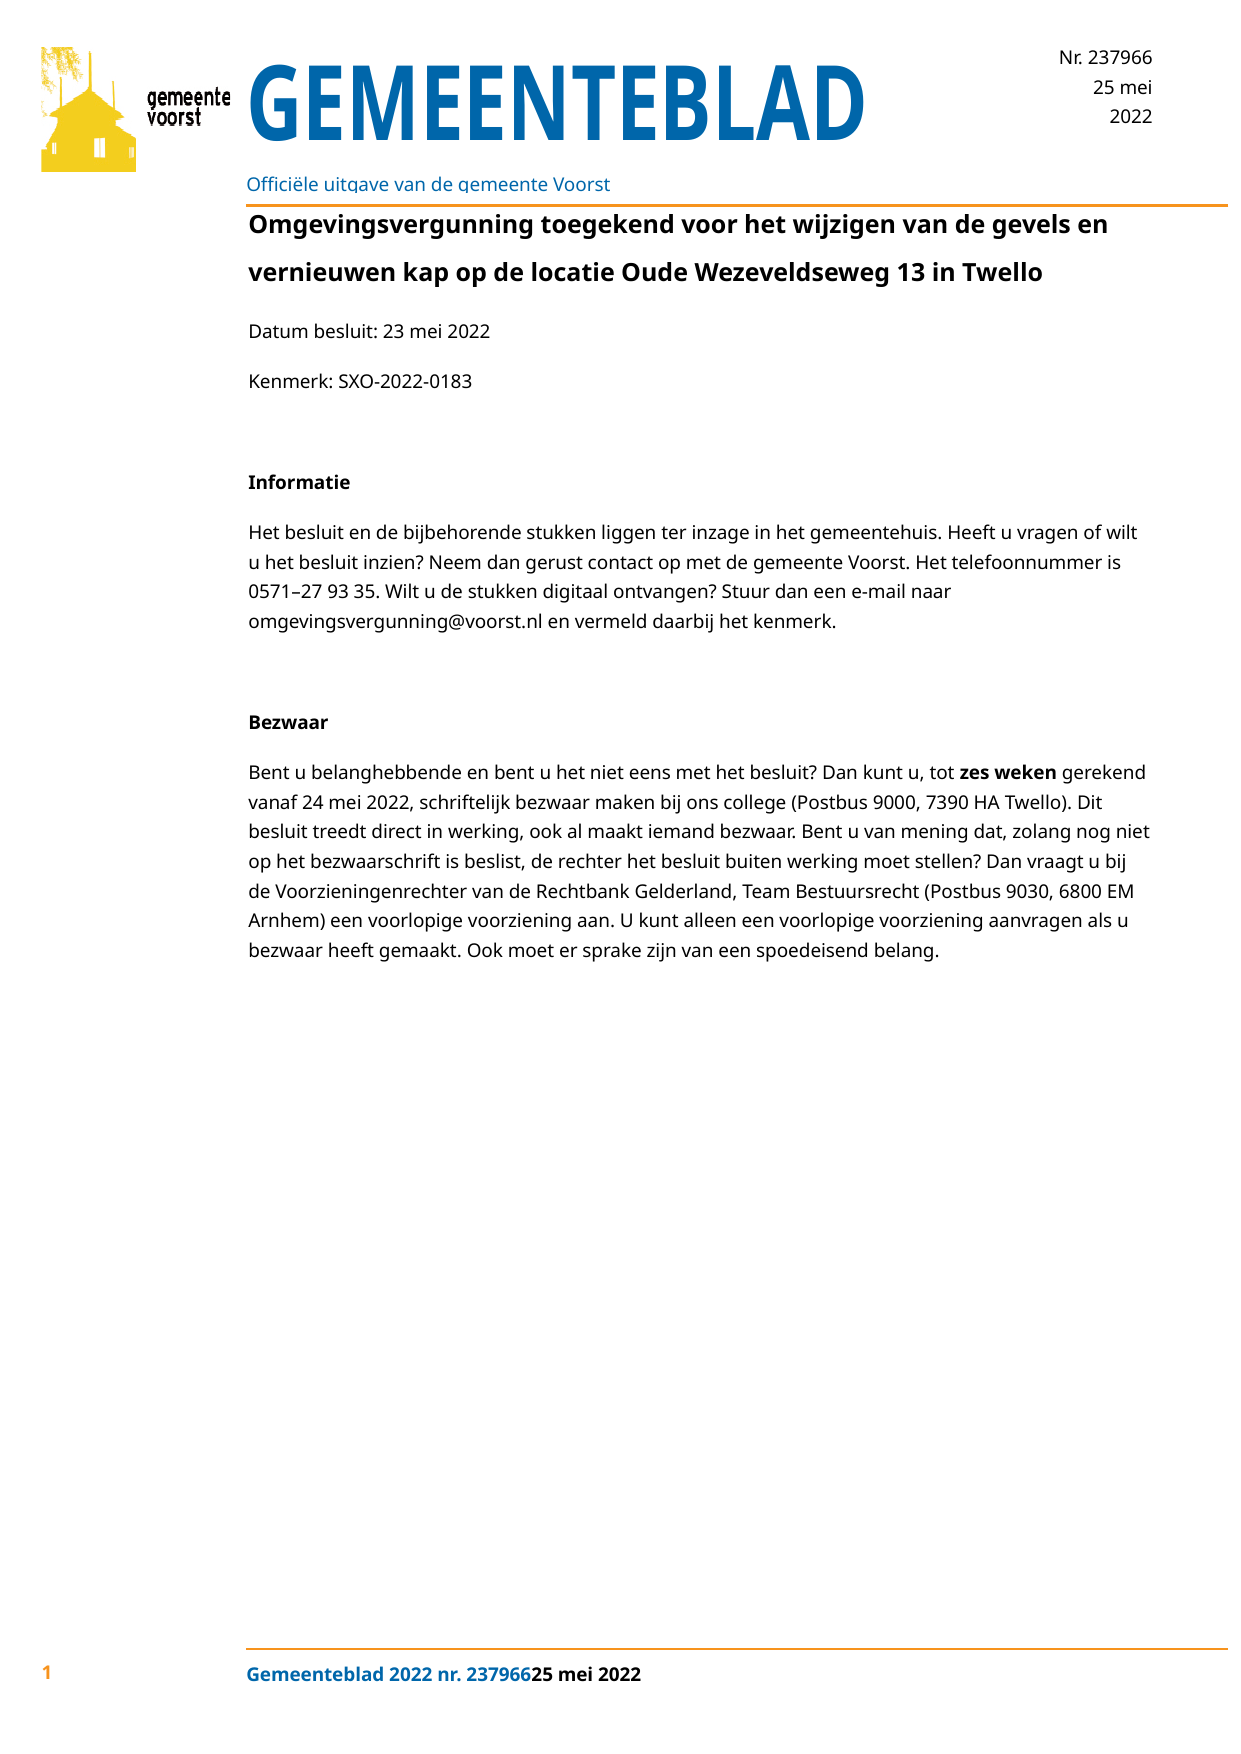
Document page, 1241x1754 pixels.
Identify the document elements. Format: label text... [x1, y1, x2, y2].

text Bent u belanghebbende en bent u het niet eens met het besluit? Dan kunt u, tot zes weken gerekend vanaf 24 mei 2022, schriftelijk bezwaar maken bij ons college (Postbus 9000, 7390 HA Twello). Dit besluit treedt direct in werking, ook al maakt iemand bezwaar. Bent u van mening dat, zolang nog niet op het bezwaarschrift is beslist, de rechter het besluit buiten werking moet stellen? Dan vraagt u bij de Voorzieningenrechter van de Rechtbank Gelderland, Team Bestuursrecht (Postbus 9030, 6800 EM Arnhem) een voorlopige voorziening aan. U kunt alleen een voorlopige voorziening aanvragen als u bezwaar heeft gemaakt. Ook moet er sprake zijn van een spoedeisend belang. [248, 759, 1152, 963]
text Kenmerk: SXO-2022-0183 [248, 368, 1152, 394]
text Bezwaar [248, 709, 1152, 735]
text Omgevingsvergunning toegekend voor het wijzigen van de gevels en vernieuwen kap op de locatie Oude Wezeveldseweg 13 in Twello [248, 207, 1152, 288]
text Datum besluit: 23 mei 2022 [248, 318, 1152, 344]
text Informatie [248, 469, 1152, 495]
picture [41, 47, 231, 172]
text Het besluit en de bijbehorende stukken liggen ter inzage in het gemeentehuis. Heeft u vragen of wilt u het besluit inzien? Neem dan gerust contact op met de gemeente Voorst. Het telefoonnummer is 0571–27 93 35. Wilt u de stukken digitaal ontvangen? Stuur dan een e-mail naar omgevingsvergunning@voorst.nl en vermeld daarbij het kenmerk. [248, 519, 1152, 634]
